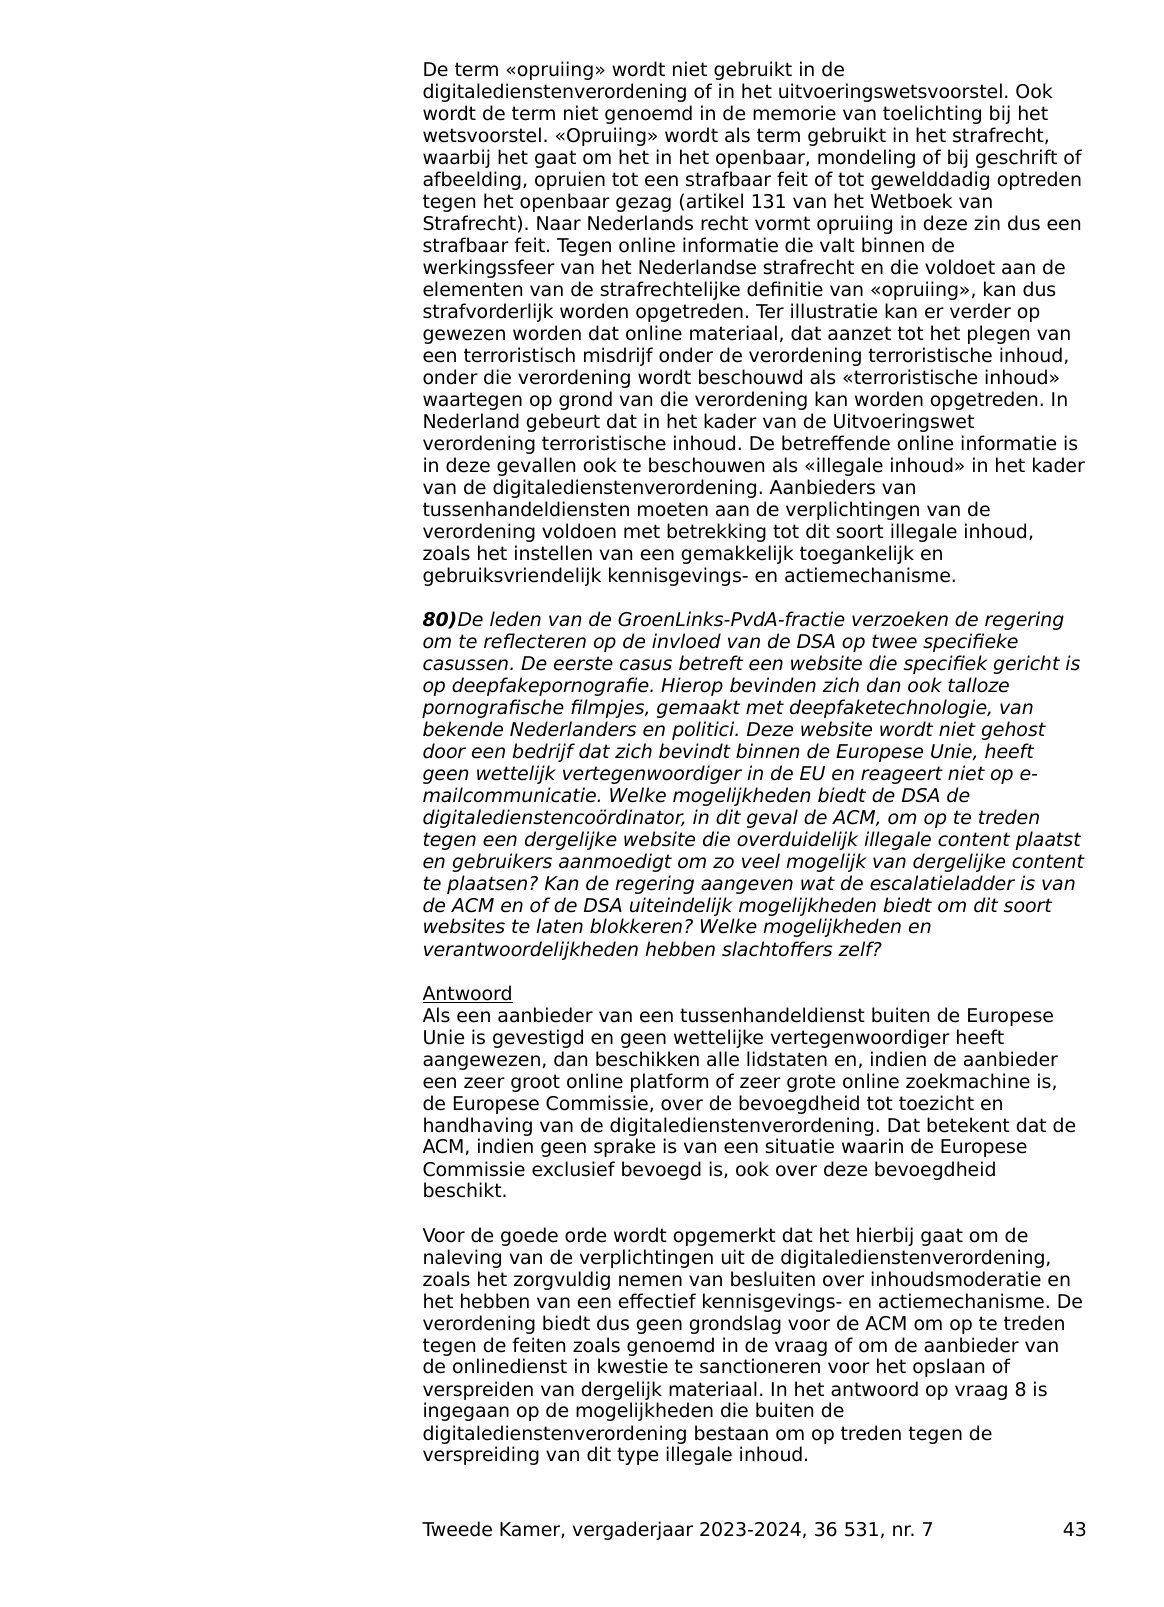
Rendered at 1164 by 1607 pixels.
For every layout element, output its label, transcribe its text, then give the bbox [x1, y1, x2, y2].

text De term «opruiing» wordt niet gebruikt in de digitaledienstenverordening of in het uitvoeringswetsvoorstel. Ook wordt de term niet genoemd in de memorie van toelichting bij het wetsvoorstel. «Opruiing» wordt als term gebruikt in het strafrecht, waarbij het gaat om het in het openbaar, mondeling of bij geschrift of afbeelding, opruien tot een strafbaar feit of tot gewelddadig optreden tegen het openbaar gezag (artikel 131 van het Wetboek van Strafrecht). Naar Nederlands recht vormt opruiing in deze zin dus een strafbaar feit. Tegen online informatie die valt binnen de werkingssfeer van het Nederlandse strafrecht en die voldoet aan de elementen van de strafrechtelijke definitie van «opruiing», kan dus strafvorderlijk worden opgetreden. Ter illustratie kan er verder op gewezen worden dat online materiaal, dat aanzet tot het plegen van een terroristisch misdrijf onder de verordening terroristische inhoud, onder die verordening wordt beschouwd als «terroristische inhoud» waartegen op grond van die verordening kan worden opgetreden. In Nederland gebeurt dat in het kader van de Uitvoeringswet verordening terroristische inhoud. De betreffende online informatie is in deze gevallen ook te beschouwen als «illegale inhoud» in het kader van de digitaledienstenverordening. Aanbieders van tussenhandeldiensten moeten aan de verplichtingen van de verordening voldoen met betrekking tot dit soort illegale inhoud, zoals het instellen van een gemakkelijk toegankelijk en gebruiksvriendelijk kennisgevings- en actiemechanisme. [422, 59, 1087, 587]
text Als een aanbieder van een tussenhandeldienst buiten de Europese Unie is gevestigd en geen wettelijke vertegenwoordiger heeft aangewezen, dan beschikken alle lidstaten en, indien de aanbieder een zeer groot online platform of zeer grote online zoekmachine is, de Europese Commissie, over de bevoegdheid tot toezicht en handhaving van de digitaledienstenverordening. Dat betekent dat de ACM, indien geen sprake is van een situatie waarin de Europese Commissie exclusief bevoegd is, ook over deze bevoegdheid beschikt. [422, 1004, 1087, 1202]
text Antwoord [422, 983, 1087, 1004]
text Voor de goede orde wordt opgemerkt dat het hierbij gaat om de naleving van de verplichtingen uit de digitaledienstenverordening, zoals het zorgvuldig nemen van besluiten over inhoudsmoderatie en het hebben van een effectief kennisgevings- en actiemechanisme. De verordening biedt dus geen grondslag voor de ACM om op te treden tegen de feiten zoals genoemd in de vraag of om de aanbieder van de onlinedienst in kwestie te sanctioneren voor het opslaan of verspreiden van dergelijk materiaal. In het antwoord op vraag 8 is ingegaan op de mogelijkheden die buiten de digitaledienstenverordening bestaan om op treden tegen de verspreiding van dit type illegale inhoud. [422, 1224, 1087, 1466]
text 80)De leden van de GroenLinks-PvdA-fractie verzoeken de regering om te reflecteren op de invloed van de DSA op twee specifieke casussen. De eerste casus betreft een website die specifiek gericht is op deepfakepornografie. Hierop bevinden zich dan ook talloze pornografische filmpjes, gemaakt met deepfaketechnologie, van bekende Nederlanders en politici. Deze website wordt niet gehost door een bedrijf dat zich bevindt binnen de Europese Unie, heeft geen wettelijk vertegenwoordiger in de EU en reageert niet op e-mailcommunicatie. Welke mogelijkheden biedt de DSA de digitaledienstencoördinator, in dit geval de ACM, om op te treden tegen een dergelijke website die overduidelijk illegale content plaatst en gebruikers aanmoedigt om zo veel mogelijk van dergelijke content te plaatsen? Kan de regering aangeven wat de escalatieladder is van de ACM en of de DSA uiteindelijk mogelijkheden biedt om dit soort websites te laten blokkeren? Welke mogelijkheden en verantwoordelijkheden hebben slachtoffers zelf? [422, 609, 1087, 960]
